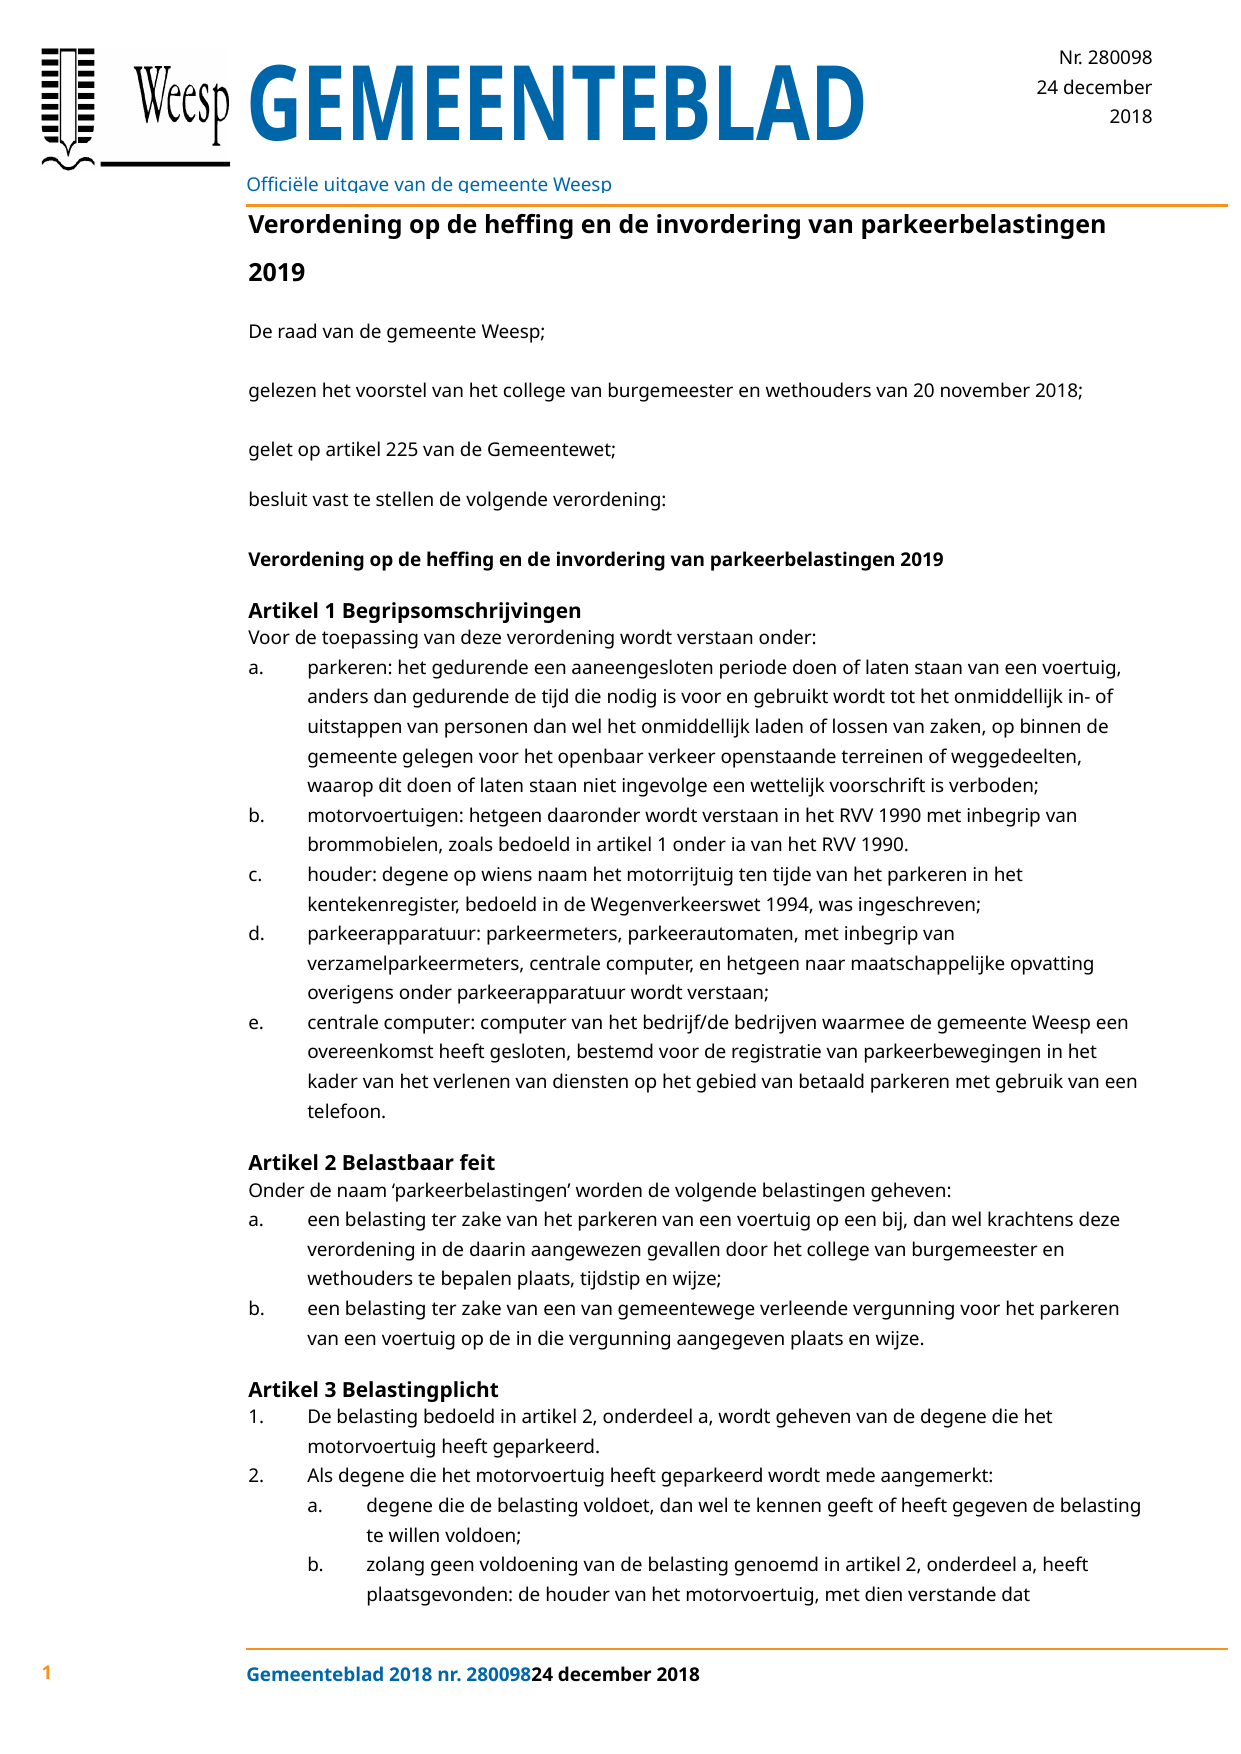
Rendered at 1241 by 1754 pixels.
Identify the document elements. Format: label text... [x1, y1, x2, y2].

text De raad van de gemeente Weesp; [248, 318, 1152, 344]
picture [41, 47, 231, 172]
list centrale computer: computer van het bedrijf/de bedrijven waarmee de gemeente Weesp een overeenkomst heeft gesloten, bestemd voor de registratie van parkeerbewegingen in het kader van het verlenen van diensten op het gebied van betaald parkeren met gebruik van een telefoon. [248, 1009, 1152, 1124]
list een belasting ter zake van het parkeren van een voertuig op een bij, dan wel krachtens deze verordening in de daarin aangewezen gevallen door het college van burgemeester en wethouders te bepalen plaats, tijdstip en wijze; [248, 1206, 1152, 1291]
list De belasting bedoeld in artikel 2, onderdeel a, wordt geheven van de degene die het motorvoertuig heeft geparkeerd. [248, 1403, 1152, 1459]
text Verordening op de heffing en de invordering van parkeerbelastingen 2019 [248, 207, 1152, 288]
text Artikel 1 Begripsomschrijvingen [248, 596, 1152, 624]
text Artikel 2 Belastbaar feit [248, 1148, 1152, 1177]
list zolang geen voldoening van de belasting genoemd in artikel 2, onderdeel a, heeft plaatsgevonden: de houder van het motorvoertuig, met dien verstande dat [307, 1551, 1152, 1607]
list een belasting ter zake van een van gemeentewege verleende vergunning voor het parkeren van een voertuig op de in die vergunning aangegeven plaats en wijze. [248, 1295, 1152, 1350]
text gelet op artikel 225 van de Gemeentewet; [248, 436, 1152, 462]
list parkeerapparatuur: parkeermeters, parkeerautomaten, met inbegrip van verzamelparkeermeters, centrale computer, en hetgeen naar maatschappelijke opvatting overigens onder parkeerapparatuur wordt verstaan; [248, 920, 1152, 1005]
list houder: degene op wiens naam het motorrijtuig ten tijde van het parkeren in het kentekenregister, bedoeld in de Wegenverkeerswet 1994, was ingeschreven; [248, 861, 1152, 917]
list motorvoertuigen: hetgeen daaronder wordt verstaan in het RVV 1990 met inbegrip van brommobielen, zoals bedoeld in artikel 1 onder ia van het RVV 1990. [248, 802, 1152, 857]
list Als degene die het motorvoertuig heeft geparkeerd wordt mede aangemerkt: [248, 1463, 1152, 1488]
text Voor de toepassing van deze verordening wordt verstaan onder: [248, 624, 1152, 650]
text Verordening op de heffing en de invordering van parkeerbelastingen 2019 [248, 546, 1152, 571]
text Onder de naam ‘parkeerbelastingen’ worden de volgende belastingen geheven: [248, 1177, 1152, 1202]
text gelezen het voorstel van het college van burgemeester en wethouders van 20 november 2018; [248, 377, 1152, 403]
list parkeren: het gedurende een aaneengesloten periode doen of laten staan van een voertuig, anders dan gedurende de tijd die nodig is voor en gebruikt wordt tot het onmiddellijk in- of uitstappen van personen dan wel het onmiddellijk laden of lossen van zaken, op binnen de gemeente gelegen voor het openbaar verkeer openstaande terreinen of weggedeelten, waarop dit doen of laten staan niet ingevolge een wettelijk voorschrift is verboden; [248, 654, 1152, 798]
list degene die de belasting voldoet, dan wel te kennen geeft of heeft gegeven de belasting te willen voldoen; [307, 1492, 1152, 1548]
text Artikel 3 Belastingplicht [248, 1375, 1152, 1403]
text besluit vast te stellen de volgende verordening: [248, 487, 1152, 512]
